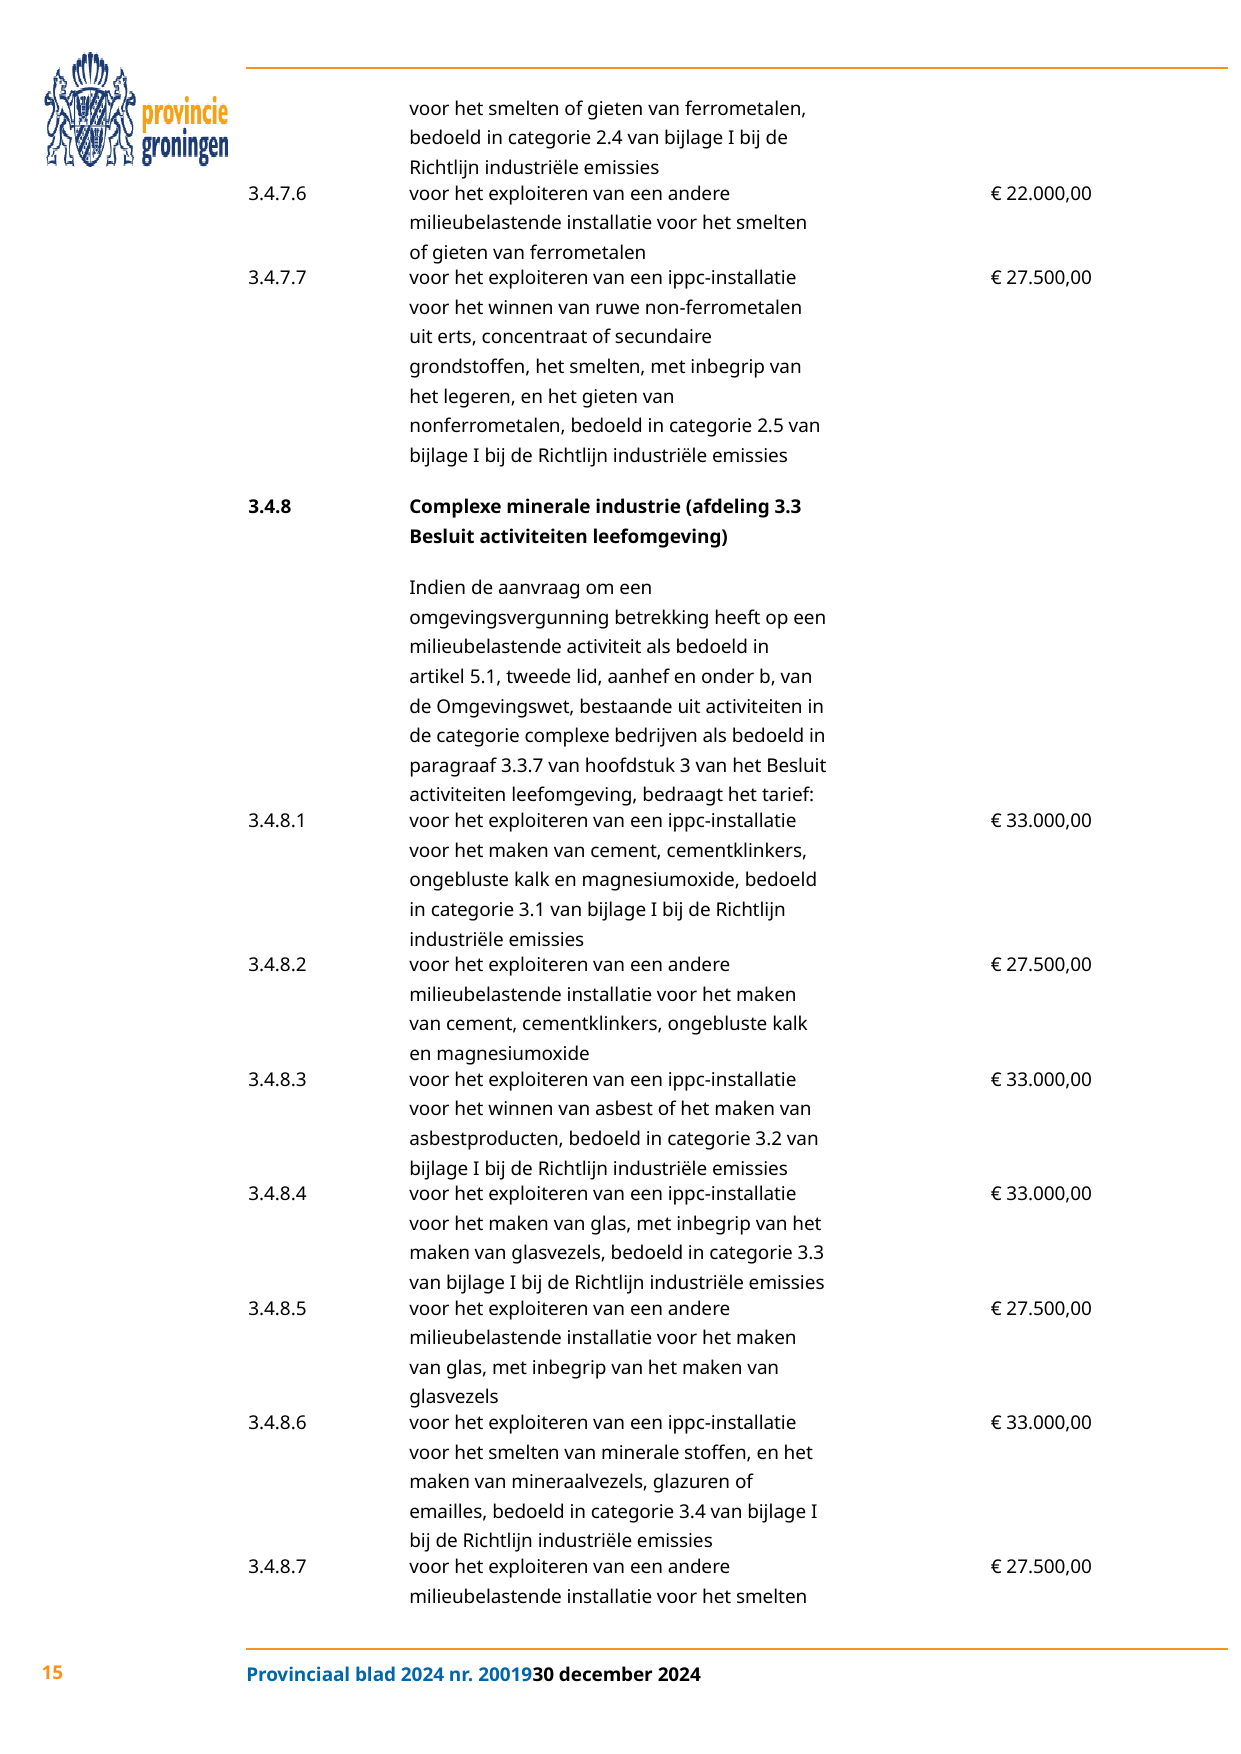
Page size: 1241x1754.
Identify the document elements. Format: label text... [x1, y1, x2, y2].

table_cell € 27.500,00 [991, 951, 1152, 1066]
table_cell [409, 549, 829, 574]
table_cell 3.4.8.3 [248, 1066, 409, 1180]
table_cell [991, 95, 1152, 180]
table_cell € 27.500,00 [991, 265, 1152, 468]
table_cell € 27.500,00 [991, 1295, 1152, 1409]
table_cell 3.4.8.5 [248, 1295, 409, 1409]
table_cell [248, 95, 409, 180]
table_cell € 27.500,00 [991, 1554, 1152, 1609]
table_cell [991, 468, 1152, 493]
table_cell voor het exploiteren van een ippc-installatie voor het winnen van asbest of het maken van asbestproducten, bedoeld in categorie 3.2 van bijlage I bij de Richtlijn industriële emissies [409, 1066, 829, 1180]
table_cell [248, 549, 409, 574]
table_cell [829, 808, 991, 951]
table_cell 3.4.8.6 [248, 1409, 409, 1553]
table_cell [829, 95, 991, 180]
table_cell 3.4.8.7 [248, 1554, 409, 1609]
table_cell [829, 1180, 991, 1295]
table_cell voor het exploiteren van een ippc-installatie voor het maken van cement, cementklinkers, ongebluste kalk en magnesiumoxide, bedoeld in categorie 3.1 van bijlage I bij de Richtlijn industriële emissies [409, 808, 829, 951]
table_cell voor het exploiteren van een andere milieubelastende installatie voor het smelten of gieten van ferrometalen [409, 180, 829, 264]
table_cell [829, 575, 991, 807]
table_cell [829, 1409, 991, 1553]
table_cell € 33.000,00 [991, 808, 1152, 951]
table_cell [248, 468, 409, 493]
table_cell 3.4.8 [248, 494, 409, 549]
picture [41, 47, 231, 172]
table_cell [248, 575, 409, 807]
table_cell [829, 1554, 991, 1609]
table_cell [829, 494, 991, 549]
table_cell 3.4.7.6 [248, 180, 409, 264]
table_cell voor het exploiteren van een andere milieubelastende installatie voor het maken van cement, cementklinkers, ongebluste kalk en magnesiumoxide [409, 951, 829, 1066]
table_cell [829, 180, 991, 264]
table_cell [829, 951, 991, 1066]
table_cell [829, 1295, 991, 1409]
table_cell € 33.000,00 [991, 1066, 1152, 1180]
table_cell [829, 1066, 991, 1180]
table_cell [829, 265, 991, 468]
table_cell [409, 468, 829, 493]
table_cell 3.4.8.2 [248, 951, 409, 1066]
table_cell Indien de aanvraag om een omgevingsvergunning betrekking heeft op een milieubelastende activiteit als bedoeld in artikel 5.1, tweede lid, aanhef en onder b, van de Omgevingswet, bestaande uit activiteiten in de categorie complexe bedrijven als bedoeld in paragraaf 3.3.7 van hoofdstuk 3 van het Besluit activiteiten leefomgeving, bedraagt het tarief: [409, 575, 829, 807]
table_cell voor het smelten of gieten van ferrometalen, bedoeld in categorie 2.4 van bijlage I bij de Richtlijn industriële emissies [409, 95, 829, 180]
table_cell [991, 575, 1152, 807]
table_cell [829, 468, 991, 493]
table_cell Complexe minerale industrie (afdeling 3.3 Besluit activiteiten leefomgeving) [409, 494, 829, 549]
table_cell € 22.000,00 [991, 180, 1152, 264]
table_cell [991, 494, 1152, 549]
table_cell voor het exploiteren van een ippc-installatie voor het smelten van minerale stoffen, en het maken van mineraalvezels, glazuren of emailles, bedoeld in categorie 3.4 van bijlage I bij de Richtlijn industriële emissies [409, 1409, 829, 1553]
table_cell voor het exploiteren van een ippc-installatie voor het maken van glas, met inbegrip van het maken van glasvezels, bedoeld in categorie 3.3 van bijlage I bij de Richtlijn industriële emissies [409, 1180, 829, 1295]
table_cell 3.4.8.4 [248, 1180, 409, 1295]
table_cell [991, 549, 1152, 574]
table_cell voor het exploiteren van een andere milieubelastende installatie voor het maken van glas, met inbegrip van het maken van glasvezels [409, 1295, 829, 1409]
table_cell € 33.000,00 [991, 1409, 1152, 1553]
table_cell voor het exploiteren van een ippc-installatie voor het winnen van ruwe non-ferrometalen uit erts, concentraat of secundaire grondstoffen, het smelten, met inbegrip van het legeren, en het gieten van nonferrometalen, bedoeld in categorie 2.5 van bijlage I bij de Richtlijn industriële emissies [409, 265, 829, 468]
table_cell € 33.000,00 [991, 1180, 1152, 1295]
table_cell voor het exploiteren van een andere milieubelastende installatie voor het smelten [409, 1554, 829, 1609]
table_cell 3.4.7.7 [248, 265, 409, 468]
table_cell 3.4.8.1 [248, 808, 409, 951]
table_cell [829, 549, 991, 574]
